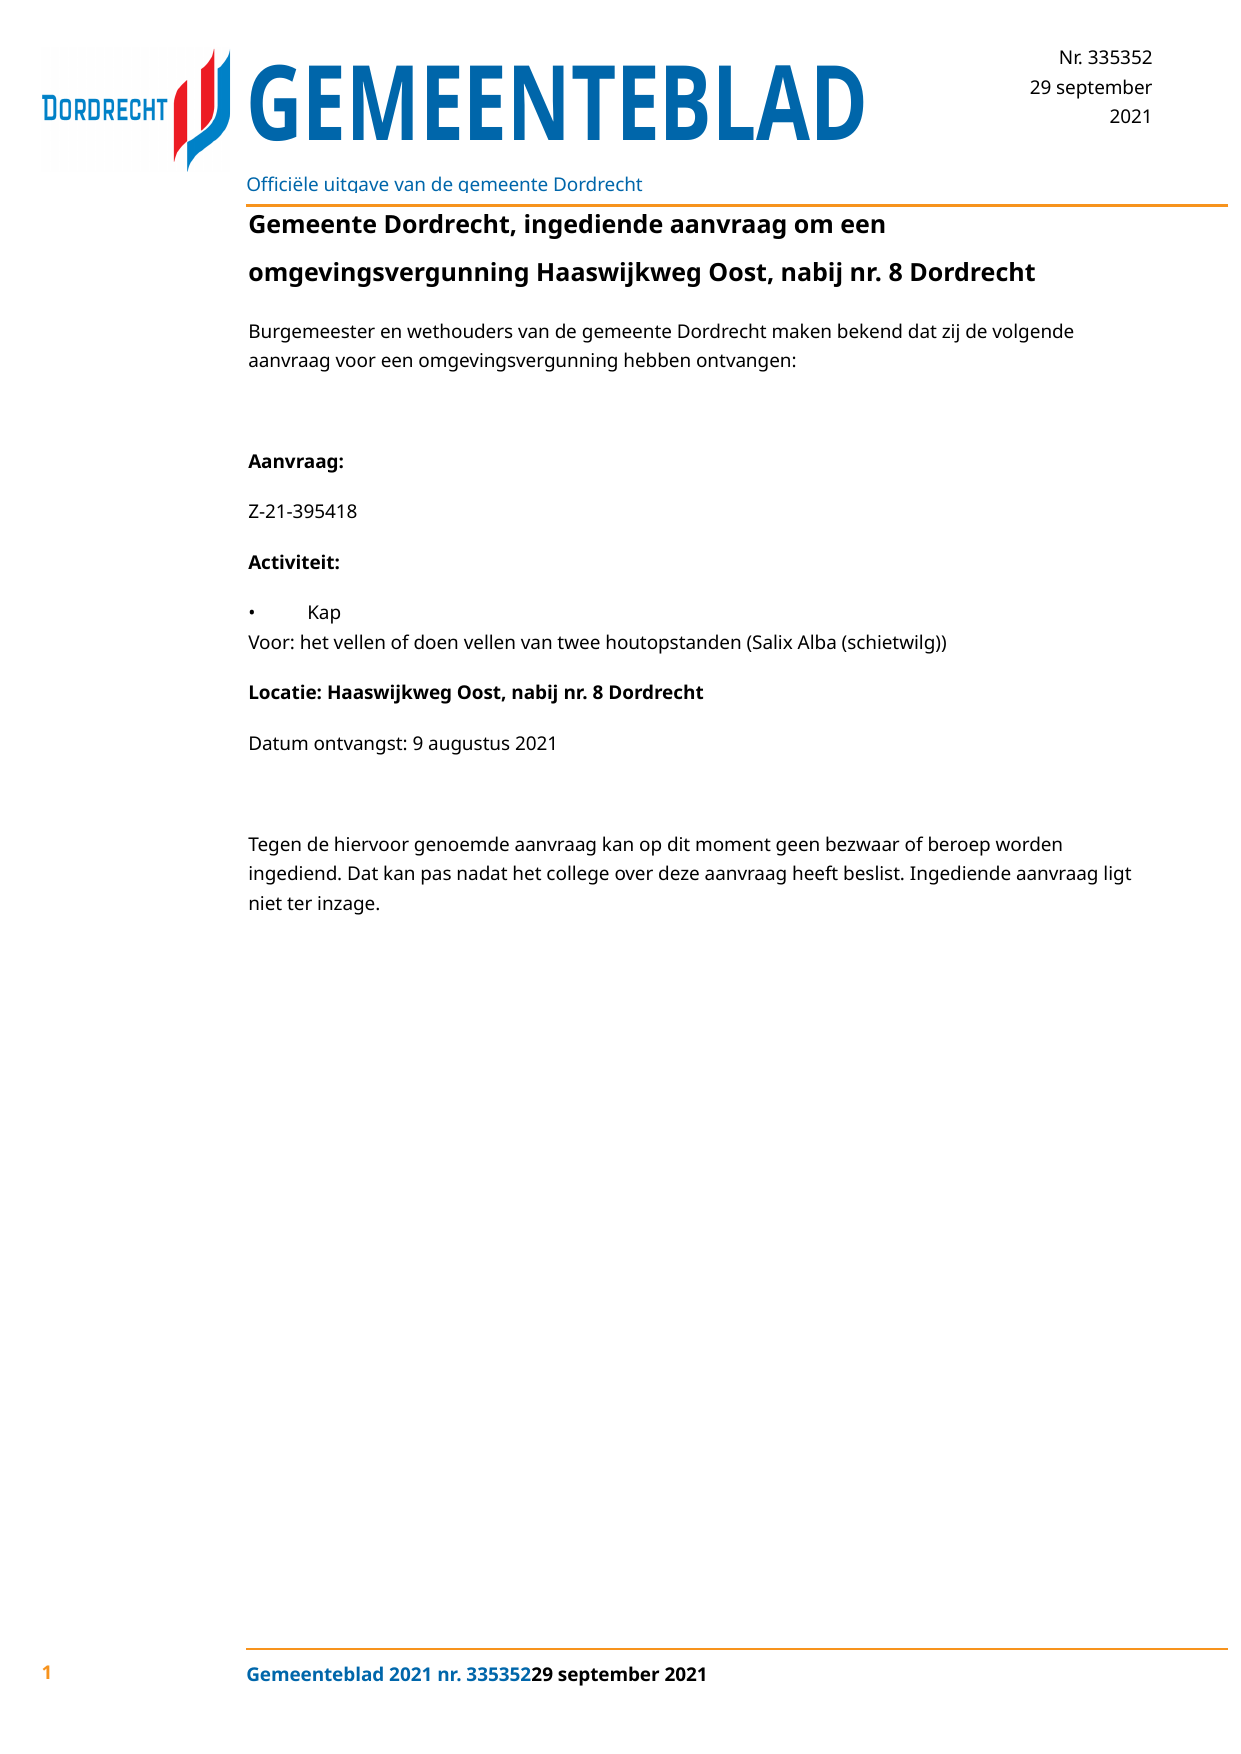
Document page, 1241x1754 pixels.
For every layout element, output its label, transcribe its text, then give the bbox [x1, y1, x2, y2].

list Kap [248, 599, 1152, 625]
text Locatie: Haaswijkweg Oost, nabij nr. 8 Dordrecht [248, 679, 1152, 705]
text Activiteit: [248, 549, 1152, 575]
text Datum ontvangst: 9 augustus 2021 [248, 730, 1152, 756]
text Tegen de hiervoor genoemde aanvraag kan op dit moment geen bezwaar of beroep worden ingediend. Dat kan pas nadat het college over deze aanvraag heeft beslist. Ingediende aanvraag ligt niet ter inzage. [248, 831, 1152, 916]
text Aanvraag: [248, 448, 1152, 474]
text Voor: het vellen of doen vellen van twee houtopstanden (Salix Alba (schietwilg)) [248, 629, 1152, 655]
picture [41, 47, 231, 172]
text Z-21-395418 [248, 499, 1152, 524]
text Gemeente Dordrecht, ingediende aanvraag om een omgevingsvergunning Haaswijkweg Oost, nabij nr. 8 Dordrecht [248, 207, 1152, 288]
text Burgemeester en wethouders van de gemeente Dordrecht maken bekend dat zij de volgende aanvraag voor een omgevingsvergunning hebben ontvangen: [248, 318, 1152, 373]
